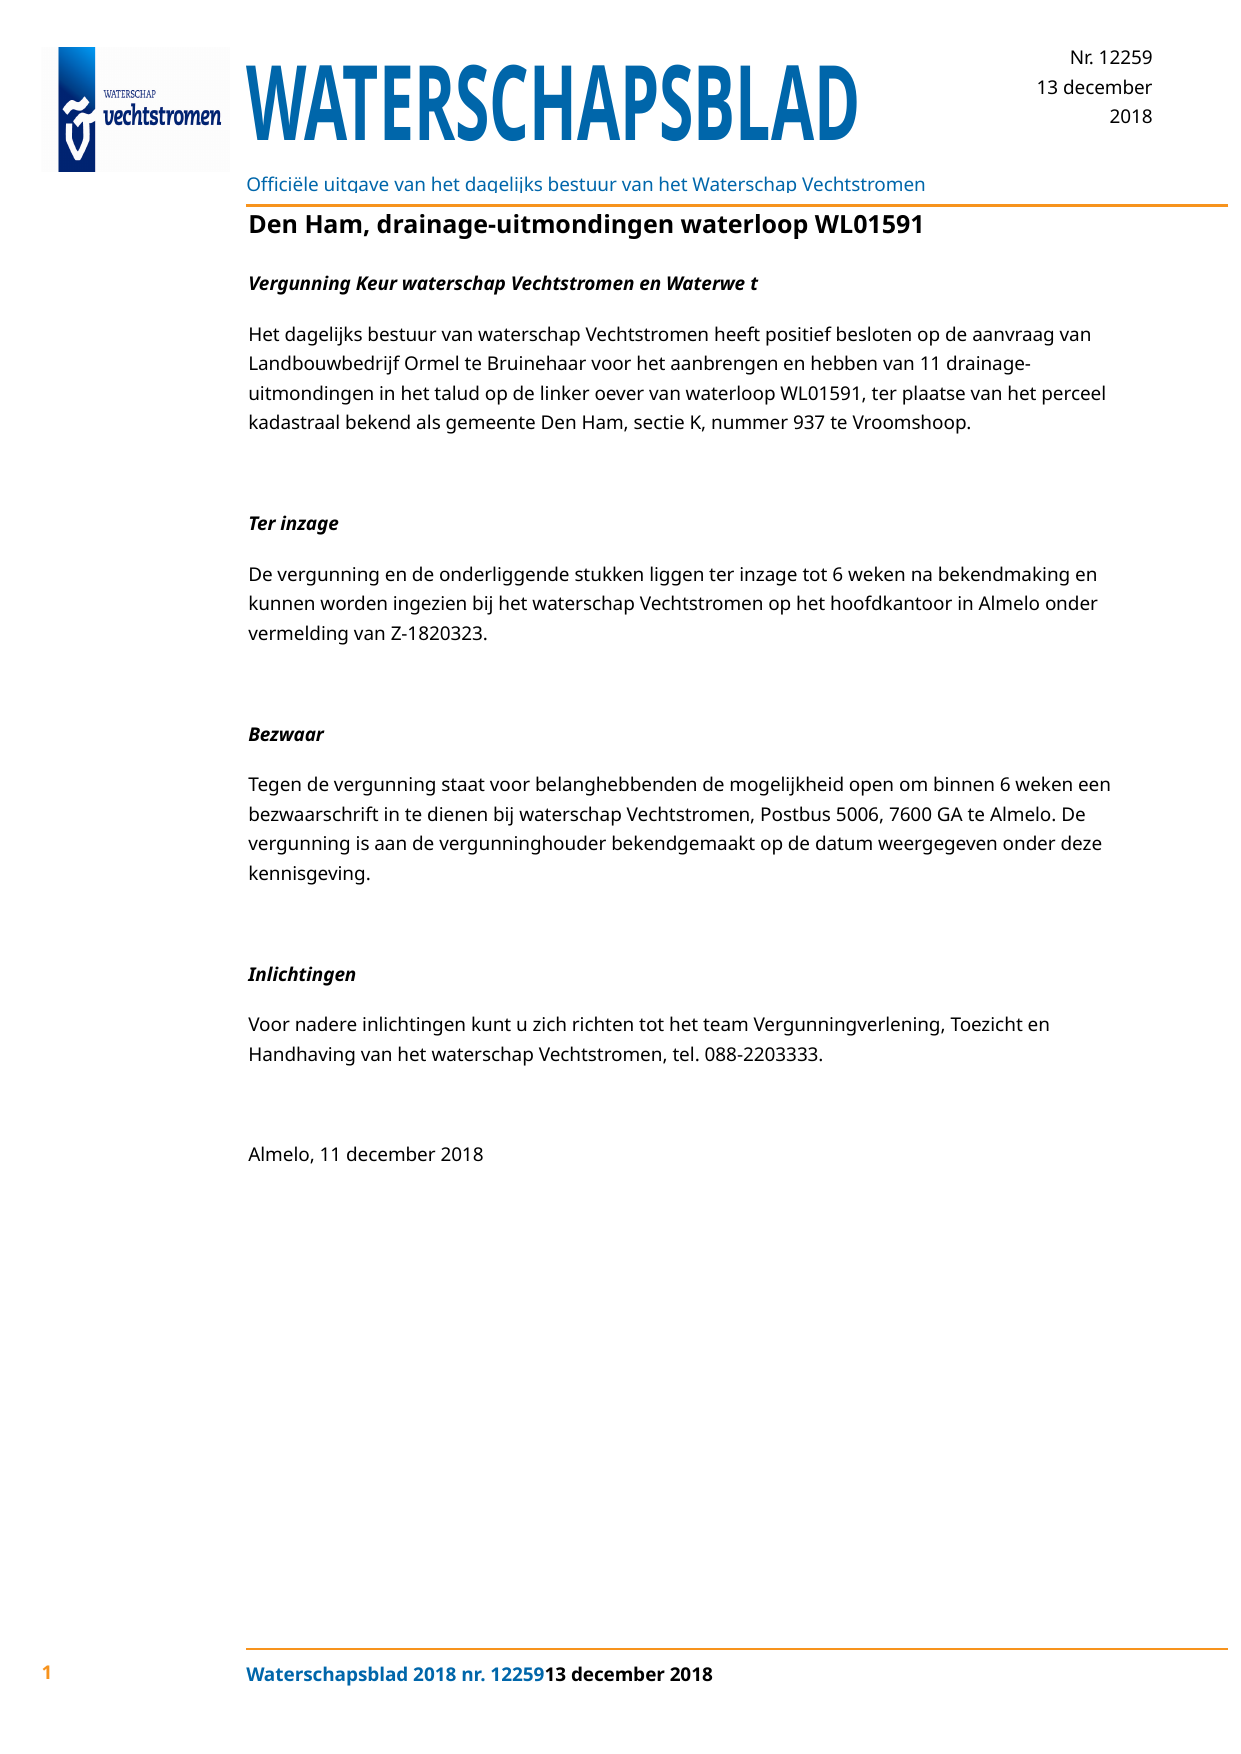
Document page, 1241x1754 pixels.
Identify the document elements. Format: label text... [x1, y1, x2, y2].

text Voor nadere inlichtingen kunt u zich richten tot het team Vergunningverlening, Toezicht en Handhaving van het waterschap Vechtstromen, tel. 088-2203333. [248, 1011, 1152, 1066]
text Den Ham, drainage-uitmondingen waterloop WL01591 [248, 207, 1152, 241]
text De vergunning en de onderliggende stukken liggen ter inzage tot 6 weken na bekendmaking en kunnen worden ingezien bij het waterschap Vechtstromen op het hoofdkantoor in Almelo onder vermelding van Z-1820323. [248, 561, 1152, 646]
text Inlichtingen [248, 961, 1152, 986]
text Almelo, 11 december 2018 [248, 1142, 1152, 1167]
picture [41, 47, 231, 172]
text Bezwaar [248, 721, 1152, 746]
text Vergunning Keur waterschap Vechtstromen en Waterwe t [248, 270, 1152, 296]
text Ter inzage [248, 510, 1152, 536]
text Tegen de vergunning staat voor belanghebbenden de mogelijkheid open om binnen 6 weken een bezwaarschrift in te dienen bij waterschap Vechtstromen, Postbus 5006, 7600 GA te Almelo. De vergunning is aan de vergunninghouder bekendgemaakt op de datum weergegeven onder deze kennisgeving. [248, 771, 1152, 886]
text Het dagelijks bestuur van waterschap Vechtstromen heeft positief besloten op de aanvraag van Landbouwbedrijf Ormel te Bruinehaar voor het aanbrengen en hebben van 11 drainage-uitmondingen in het talud op de linker oever van waterloop WL01591, ter plaatse van het perceel kadastraal bekend als gemeente Den Ham, sectie K, nummer 937 te Vroomshoop. [248, 321, 1152, 435]
